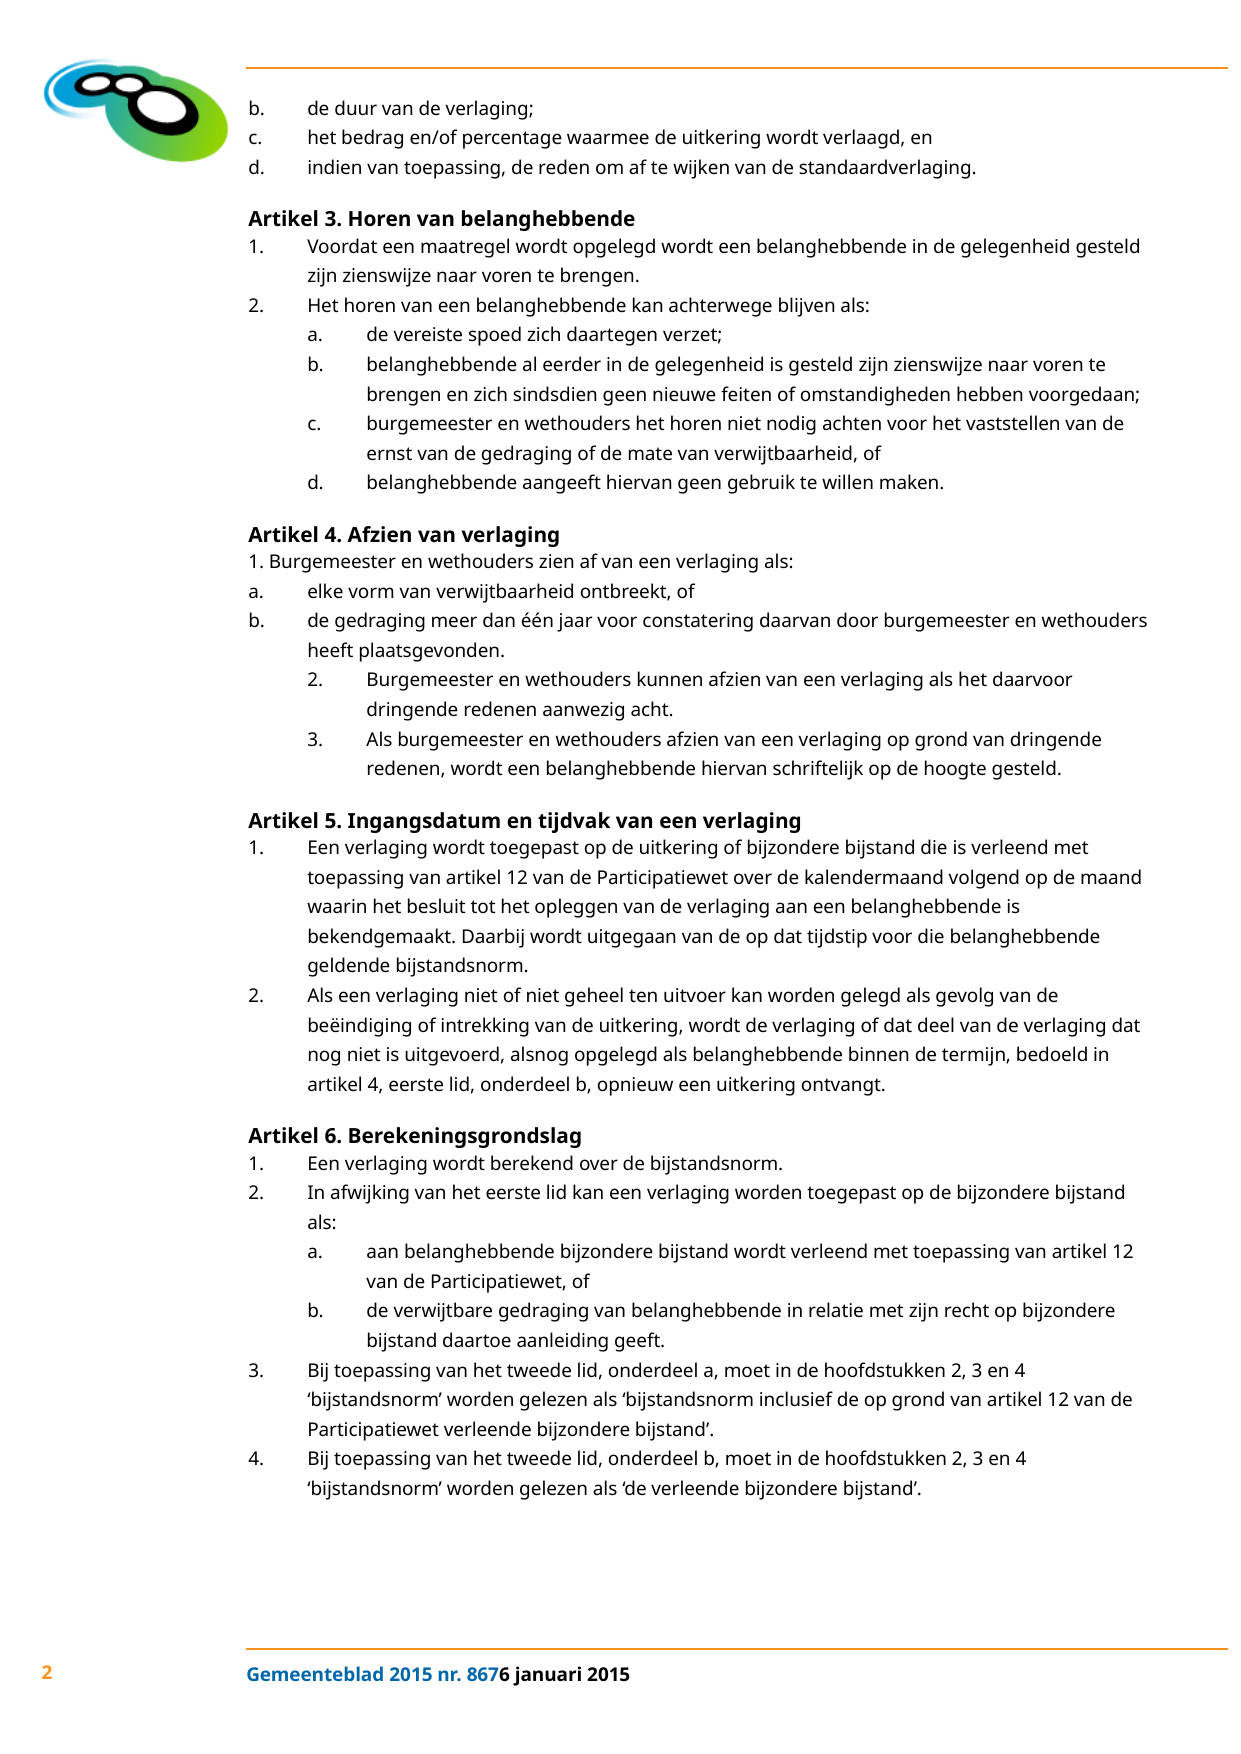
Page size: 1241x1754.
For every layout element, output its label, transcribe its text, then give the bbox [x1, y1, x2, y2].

list belanghebbende aangeeft hiervan geen gebruik te willen maken. [307, 469, 1152, 495]
list burgemeester en wethouders het horen niet nodig achten voor het vaststellen van de ernst van de gedraging of de mate van verwijtbaarheid, of [307, 410, 1152, 466]
text Artikel 6. Berekeningsgrondslag [248, 1121, 1152, 1150]
list aan belanghebbende bijzondere bijstand wordt verleend met toepassing van artikel 12 van de Participatiewet, of [307, 1238, 1152, 1294]
text 1. Burgemeester en wethouders zien af van een verlaging als: [248, 548, 1152, 574]
list Een verlaging wordt berekend over de bijstandsnorm. [248, 1150, 1152, 1176]
list Bij toepassing van het tweede lid, onderdeel b, moet in de hoofdstukken 2, 3 en 4 ‘bijstandsnorm’ worden gelezen als ‘de verleende bijzondere bijstand’. [248, 1446, 1152, 1501]
list het bedrag en/of percentage waarmee de uitkering wordt verlaagd, en [248, 124, 1152, 150]
text Artikel 3. Horen van belanghebbende [248, 204, 1152, 233]
list Burgemeester en wethouders kunnen afzien van een verlaging als het daarvoor dringende redenen aanwezig acht. [307, 667, 1152, 722]
text Artikel 5. Ingangsdatum en tijdvak van een verlaging [248, 806, 1152, 834]
list de vereiste spoed zich daartegen verzet; [307, 322, 1152, 347]
list belanghebbende al eerder in de gelegenheid is gesteld zijn zienswijze naar voren te brengen en zich sindsdien geen nieuwe feiten of omstandigheden hebben voorgedaan; [307, 351, 1152, 406]
picture [41, 47, 231, 172]
text Artikel 4. Afzien van verlaging [248, 520, 1152, 548]
list Het horen van een belanghebbende kan achterwege blijven als: [248, 292, 1152, 318]
list In afwijking van het eerste lid kan een verlaging worden toegepast op de bijzondere bijstand als: [248, 1179, 1152, 1235]
list de verwijtbare gedraging van belanghebbende in relatie met zijn recht op bijzondere bijstand daartoe aanleiding geeft. [307, 1298, 1152, 1353]
list Voordat een maatregel wordt opgelegd wordt een belanghebbende in de gelegenheid gesteld zijn zienswijze naar voren te brengen. [248, 233, 1152, 288]
list de gedraging meer dan één jaar voor constatering daarvan door burgemeester en wethouders heeft plaatsgevonden. [248, 607, 1152, 663]
list de duur van de verlaging; [248, 95, 1152, 121]
list indien van toepassing, de reden om af te wijken van de standaardverlaging. [248, 154, 1152, 180]
list Een verlaging wordt toegepast op de uitkering of bijzondere bijstand die is verleend met toepassing van artikel 12 van de Participatiewet over de kalendermaand volgend op de maand waarin het besluit tot het opleggen van de verlaging aan een belanghebbende is bekendgemaakt. Daarbij wordt uitgegaan van de op dat tijdstip voor die belanghebbende geldende bijstandsnorm. [248, 834, 1152, 978]
list Als burgemeester en wethouders afzien van een verlaging op grond van dringende redenen, wordt een belanghebbende hiervan schriftelijk op de hoogte gesteld. [307, 726, 1152, 781]
list elke vorm van verwijtbaarheid ontbreekt, of [248, 578, 1152, 604]
list Als een verlaging niet of niet geheel ten uitvoer kan worden gelegd als gevolg van de beëindiging of intrekking van de uitkering, wordt de verlaging of dat deel van de verlaging dat nog niet is uitgevoerd, alsnog opgelegd als belanghebbende binnen de termijn, bedoeld in artikel 4, eerste lid, onderdeel b, opnieuw een uitkering ontvangt. [248, 982, 1152, 1097]
list Bij toepassing van het tweede lid, onderdeel a, moet in de hoofdstukken 2, 3 en 4 ‘bijstandsnorm’ worden gelezen als ‘bijstandsnorm inclusief de op grond van artikel 12 van de Participatiewet verleende bijzondere bijstand’. [248, 1357, 1152, 1442]
